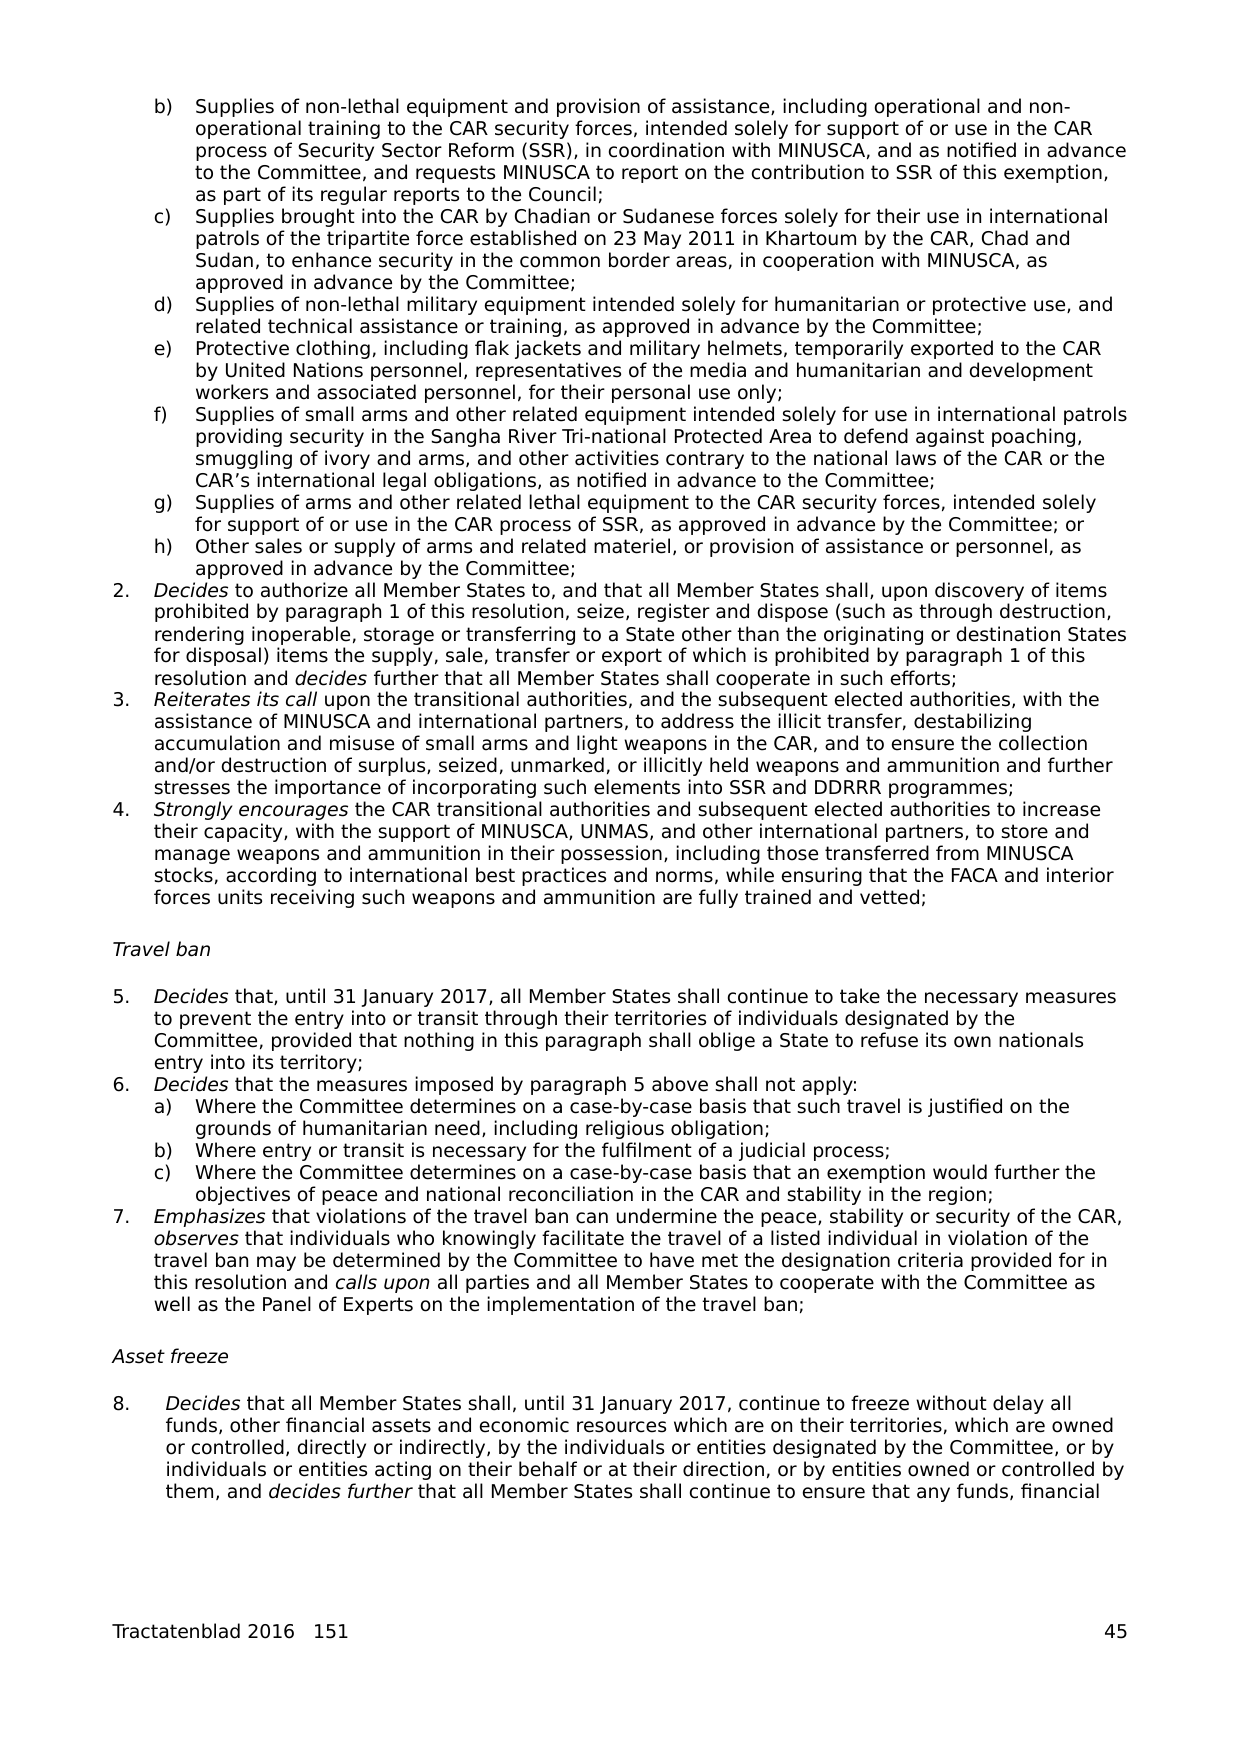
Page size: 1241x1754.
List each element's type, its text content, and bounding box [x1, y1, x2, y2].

text 3. Reiterates its call upon the transitional authorities, and the subsequent elected authorities, with the assistance of MINUSCA and international partners, to address the illicit transfer, destabilizing accumulation and misuse of small arms and light weapons in the CAR, and to ensure the collection and/or destruction of surplus, seized, unmarked, or illicitly held weapons and ammunition and further stresses the importance of incorporating such elements into SSR and DDRRR programmes; [112, 689, 1128, 799]
text c) Where the Committee determines on a case-by-case basis that an exemption would further the objectives of peace and national reconciliation in the CAR and stability in the region; [153, 1162, 1128, 1206]
text b) Supplies of non-lethal equipment and provision of assistance, including operational and non-operational training to the CAR security forces, intended solely for support of or use in the CAR process of Security Sector Reform (SSR), in coordination with MINUSCA, and as notified in advance to the Committee, and requests MINUSCA to report on the contribution to SSR of this exemption, as part of its regular reports to the Council; [153, 96, 1128, 206]
text 5. Decides that, until 31 January 2017, all Member States shall continue to take the necessary measures to prevent the entry into or transit through their territories of individuals designated by the Committee, provided that nothing in this paragraph shall oblige a State to refuse its own nationals entry into its territory; [112, 986, 1128, 1074]
text d) Supplies of non-lethal military equipment intended solely for humanitarian or protective use, and related technical assistance or training, as approved in advance by the Committee; [153, 294, 1128, 338]
text g) Supplies of arms and other related lethal equipment to the CAR security forces, intended solely for support of or use in the CAR process of SSR, as approved in advance by the Committee; or [153, 492, 1128, 536]
text 4. Strongly encourages the CAR transitional authorities and subsequent elected authorities to increase their capacity, with the support of MINUSCA, UNMAS, and other international partners, to store and manage weapons and ammunition in their possession, including those transferred from MINUSCA stocks, according to international best practices and norms, while ensuring that the FACA and interior forces units receiving such weapons and ammunition are fully trained and vetted; [112, 799, 1128, 909]
text 2. Decides to authorize all Member States to, and that all Member States shall, upon discovery of items prohibited by paragraph 1 of this resolution, seize, register and dispose (such as through destruction, rendering inoperable, storage or transferring to a State other than the originating or destination States for disposal) items the supply, sale, transfer or export of which is prohibited by paragraph 1 of this resolution and decides further that all Member States shall cooperate in such efforts; [112, 579, 1128, 689]
text b) Where entry or transit is necessary for the fulfilment of a judicial process; [153, 1140, 1128, 1162]
text a) Where the Committee determines on a case-by-case basis that such travel is justified on the grounds of humanitarian need, including religious obligation; [153, 1096, 1128, 1140]
text f) Supplies of small arms and other related equipment intended solely for use in international patrols providing security in the Sangha River Tri-national Protected Area to defend against poaching, smuggling of ivory and arms, and other activities contrary to the national laws of the CAR or the CAR’s international legal obligations, as notified in advance to the Committee; [153, 404, 1128, 492]
text 7. Emphasizes that violations of the travel ban can undermine the peace, stability or security of the CAR, observes that individuals who knowingly facilitate the travel of a listed individual in violation of the travel ban may be determined by the Committee to have met the designation criteria provided for in this resolution and calls upon all parties and all Member States to cooperate with the Committee as well as the Panel of Experts on the implementation of the travel ban; [112, 1206, 1128, 1316]
subtitle Asset freeze [112, 1346, 1128, 1368]
text c) Supplies brought into the CAR by Chadian or Sudanese forces solely for their use in international patrols of the tripartite force established on 23 May 2011 in Khartoum by the CAR, Chad and Sudan, to enhance security in the common border areas, in cooperation with MINUSCA, as approved in advance by the Committee; [153, 206, 1128, 294]
subtitle Travel ban [112, 939, 1128, 961]
text h) Other sales or supply of arms and related materiel, or provision of assistance or personnel, as approved in advance by the Committee; [153, 536, 1128, 579]
text 6. Decides that the measures imposed by paragraph 5 above shall not apply: [112, 1074, 1128, 1096]
text 8. Decides that all Member States shall, until 31 January 2017, continue to freeze without delay all funds, other financial assets and economic resources which are on their territories, which are owned or controlled, directly or indirectly, by the individuals or entities designated by the Committee, or by individuals or entities acting on their behalf or at their direction, or by entities owned or controlled by them, and decides further that all Member States shall continue to ensure that any funds, financial [112, 1393, 1128, 1503]
text e) Protective clothing, including flak jackets and military helmets, temporarily exported to the CAR by United Nations personnel, representatives of the media and humanitarian and development workers and associated personnel, for their personal use only; [153, 338, 1128, 404]
